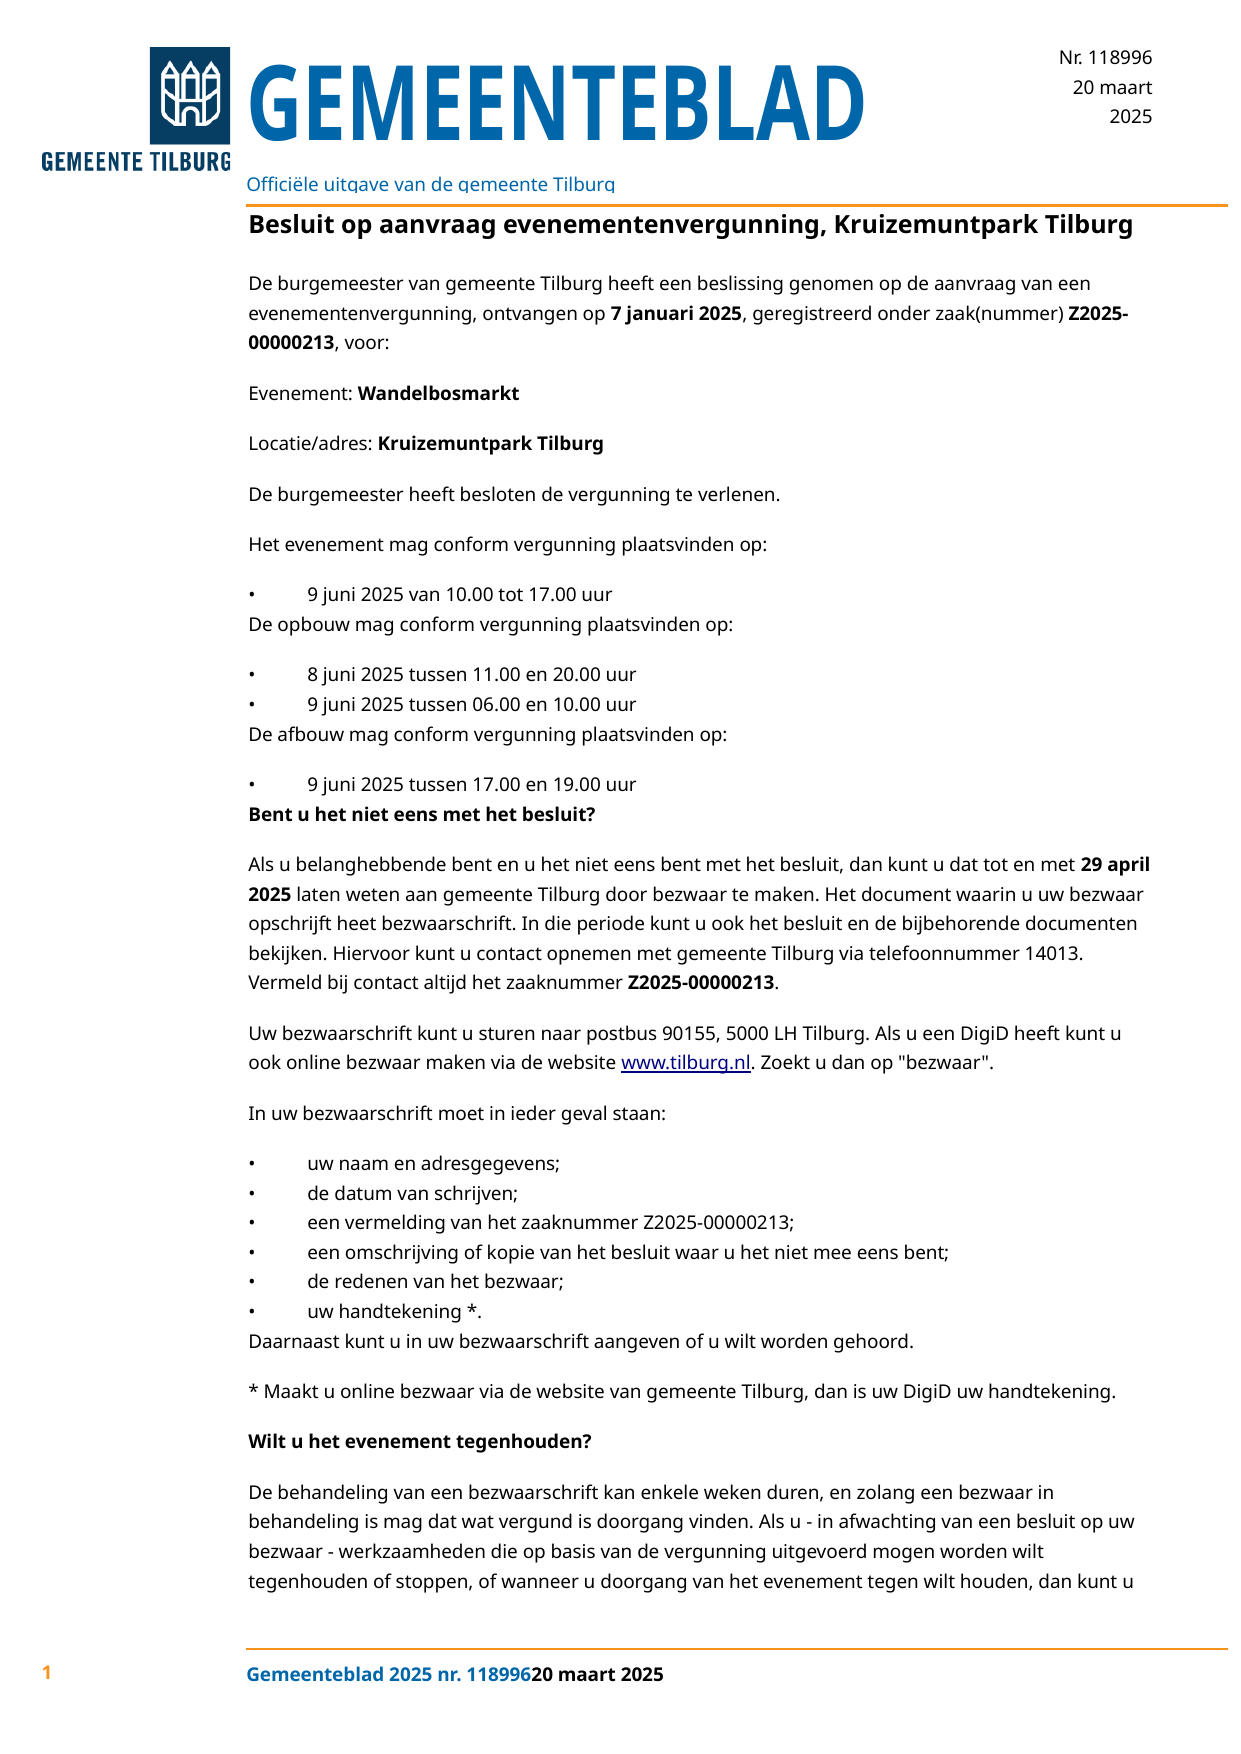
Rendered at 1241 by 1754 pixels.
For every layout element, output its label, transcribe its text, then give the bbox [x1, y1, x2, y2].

text Uw bezwaarschrift kunt u sturen naar postbus 90155, 5000 LH Tilburg. Als u een DigiD heeft kunt u ook online bezwaar maken via de website www.tilburg.nl. Zoekt u dan op "bezwaar". [248, 1020, 1152, 1075]
list 8 juni 2025 tussen 11.00 en 20.00 uur [248, 662, 1152, 687]
list de datum van schrijven; [248, 1180, 1152, 1206]
text Evenement: Wandelbosmarkt [248, 380, 1152, 406]
text Daarnaast kunt u in uw bezwaarschrift aangeven of u wilt worden gehoord. [248, 1328, 1152, 1353]
list 9 juni 2025 tussen 17.00 en 19.00 uur [248, 771, 1152, 797]
text De opbouw mag conform vergunning plaatsvinden op: [248, 611, 1152, 637]
text In uw bezwaarschrift moet in ieder geval staan: [248, 1100, 1152, 1126]
text Besluit op aanvraag evenementenvergunning, Kruizemuntpark Tilburg [248, 207, 1152, 241]
text Bent u het niet eens met het besluit? [248, 801, 1152, 826]
list uw handtekening *. [248, 1298, 1152, 1324]
text Wilt u het evenement tegenhouden? [248, 1429, 1152, 1454]
list een vermelding van het zaaknummer Z2025-00000213; [248, 1209, 1152, 1235]
text De burgemeester heeft besloten de vergunning te verlenen. [248, 481, 1152, 506]
text De afbouw mag conform vergunning plaatsvinden op: [248, 721, 1152, 746]
text Als u belanghebbende bent en u het niet eens bent met het besluit, dan kunt u dat tot en met 29 april 2025 laten weten aan gemeente Tilburg door bezwaar te maken. Het document waarin u uw bezwaar opschrijft heet bezwaarschrift. In die periode kunt u ook het besluit en de bijbehorende documenten bekijken. Hiervoor kunt u contact opnemen met gemeente Tilburg via telefoonnummer 14013. Vermeld bij contact altijd het zaaknummer Z2025-00000213. [248, 851, 1152, 995]
picture [41, 47, 231, 172]
list 9 juni 2025 tussen 06.00 en 10.00 uur [248, 691, 1152, 717]
text Locatie/adres: Kruizemuntpark Tilburg [248, 430, 1152, 456]
text * Maakt u online bezwaar via de website van gemeente Tilburg, dan is uw DigiD uw handtekening. [248, 1378, 1152, 1404]
list de redenen van het bezwaar; [248, 1269, 1152, 1294]
text De burgemeester van gemeente Tilburg heeft een beslissing genomen op de aanvraag van een evenementenvergunning, ontvangen op 7 januari 2025, geregistreerd onder zaak(nummer) Z2025-00000213, voor: [248, 270, 1152, 355]
text De behandeling van een bezwaarschrift kan enkele weken duren, en zolang een bezwaar in behandeling is mag dat wat vergund is doorgang vinden. Als u - in afwachting van een besluit op uw bezwaar - werkzaamheden die op basis van de vergunning uitgevoerd mogen worden wilt tegenhouden of stoppen, of wanneer u doorgang van het evenement tegen wilt houden, dan kunt u [248, 1479, 1152, 1593]
list een omschrijving of kopie van het besluit waar u het niet mee eens bent; [248, 1239, 1152, 1265]
list uw naam en adresgegevens; [248, 1150, 1152, 1176]
text Het evenement mag conform vergunning plaatsvinden op: [248, 531, 1152, 557]
list 9 juni 2025 van 10.00 tot 17.00 uur [248, 582, 1152, 607]
